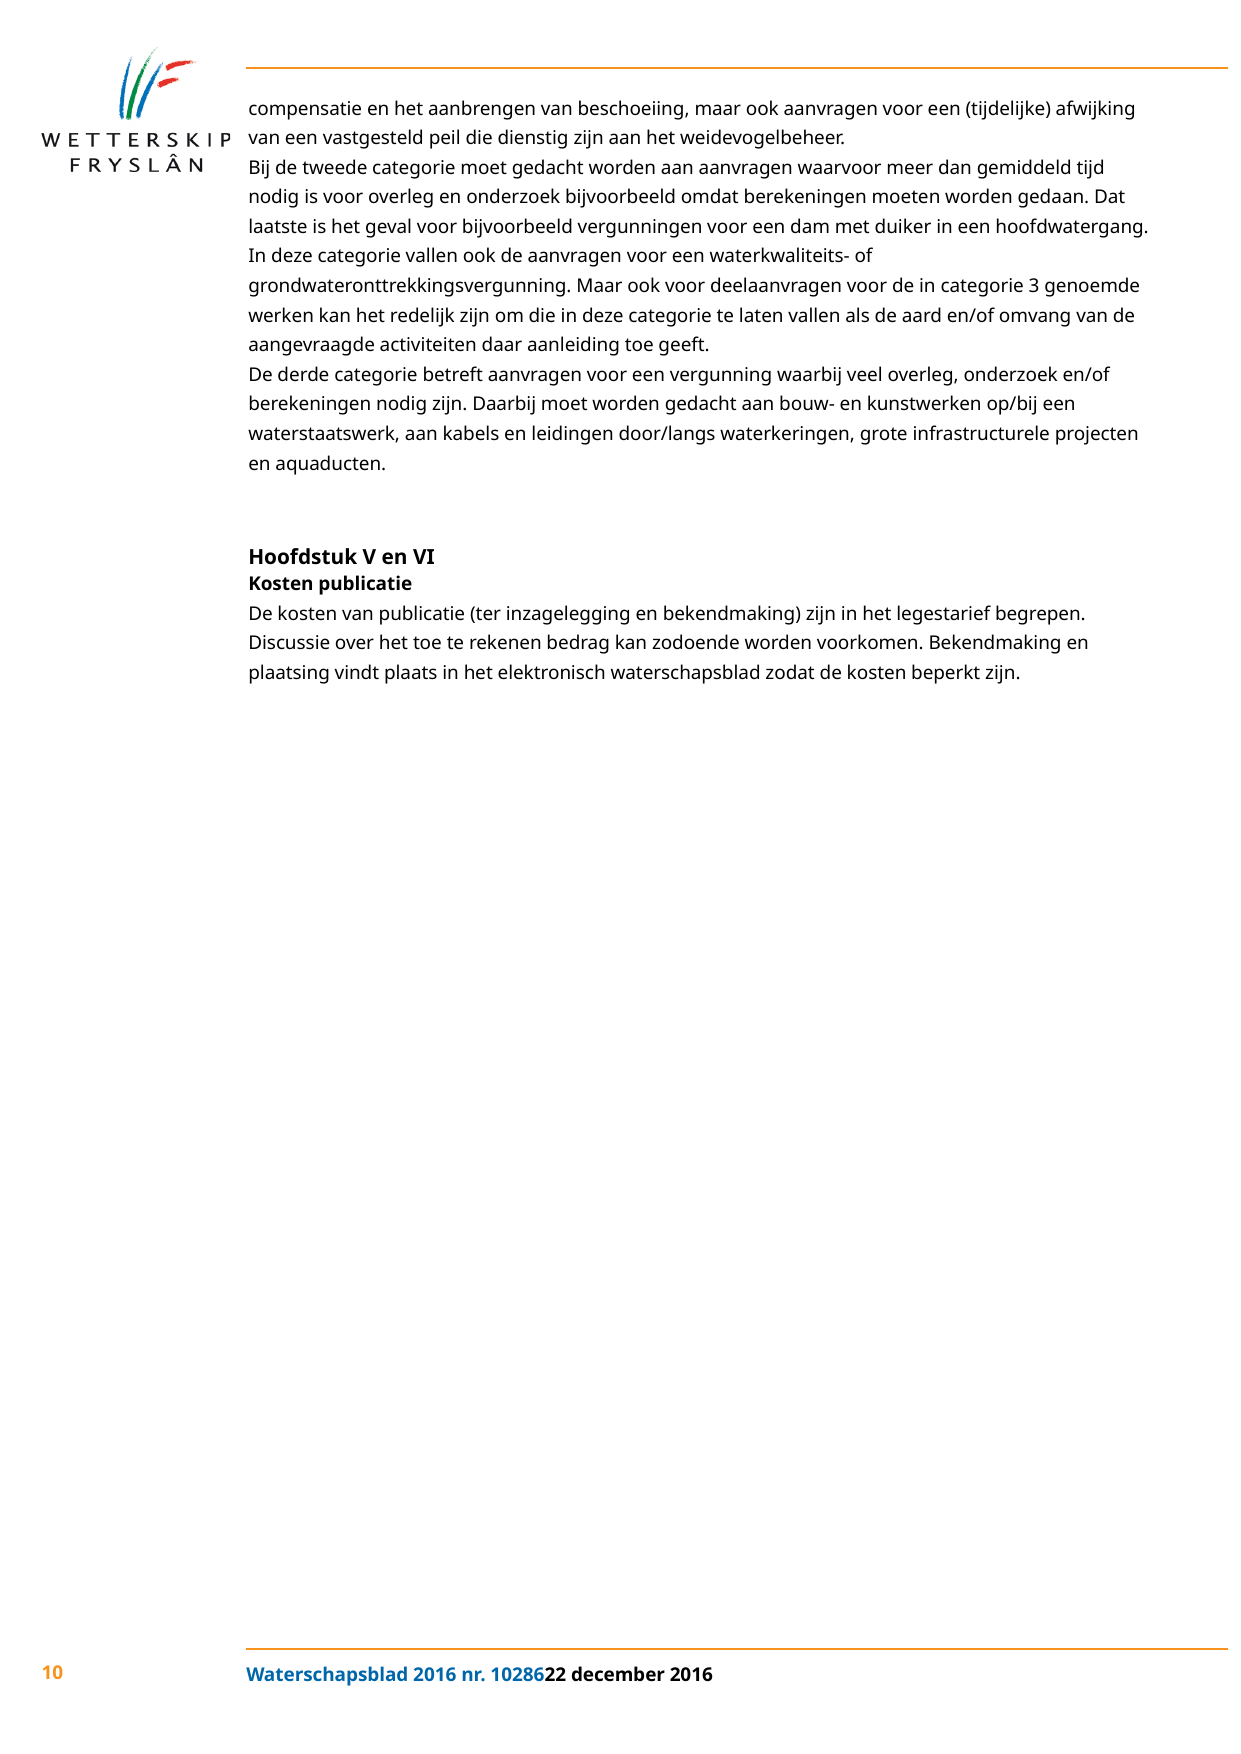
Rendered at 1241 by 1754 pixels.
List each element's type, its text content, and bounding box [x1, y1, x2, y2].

text Hoofdstuk V en VI [248, 542, 1152, 570]
text De kosten van publicatie (ter inzagelegging en bekendmaking) zijn in het legestarief begrepen. Discussie over het toe te rekenen bedrag kan zodoende worden voorkomen. Bekendmaking en plaatsing vindt plaats in het elektronisch waterschapsblad zodat de kosten beperkt zijn. [248, 600, 1152, 685]
text Kosten publicatie [248, 570, 1152, 596]
text Bij de tweede categorie moet gedacht worden aan aanvragen waarvoor meer dan gemiddeld tijd nodig is voor overleg en onderzoek bijvoorbeeld omdat berekeningen moeten worden gedaan. Dat laatste is het geval voor bijvoorbeeld vergunningen voor een dam met duiker in een hoofdwatergang. In deze categorie vallen ook de aanvragen voor een waterkwaliteits- of grondwateronttrekkingsvergunning. Maar ook voor deelaanvragen voor de in categorie 3 genoemde werken kan het redelijk zijn om die in deze categorie te laten vallen als de aard en/of omvang van de aangevraagde activiteiten daar aanleiding toe geeft. [248, 154, 1152, 357]
text compensatie en het aanbrengen van beschoeiing, maar ook aanvragen voor een (tijdelijke) afwijking van een vastgesteld peil die dienstig zijn aan het weidevogelbeheer. [248, 95, 1152, 150]
picture [41, 47, 231, 172]
text De derde categorie betreft aanvragen voor een vergunning waarbij veel overleg, onderzoek en/of berekeningen nodig zijn. Daarbij moet worden gedacht aan bouw- en kunstwerken op/bij een waterstaatswerk, aan kabels en leidingen door/langs waterkeringen, grote infrastructurele projecten en aquaducten. [248, 361, 1152, 476]
